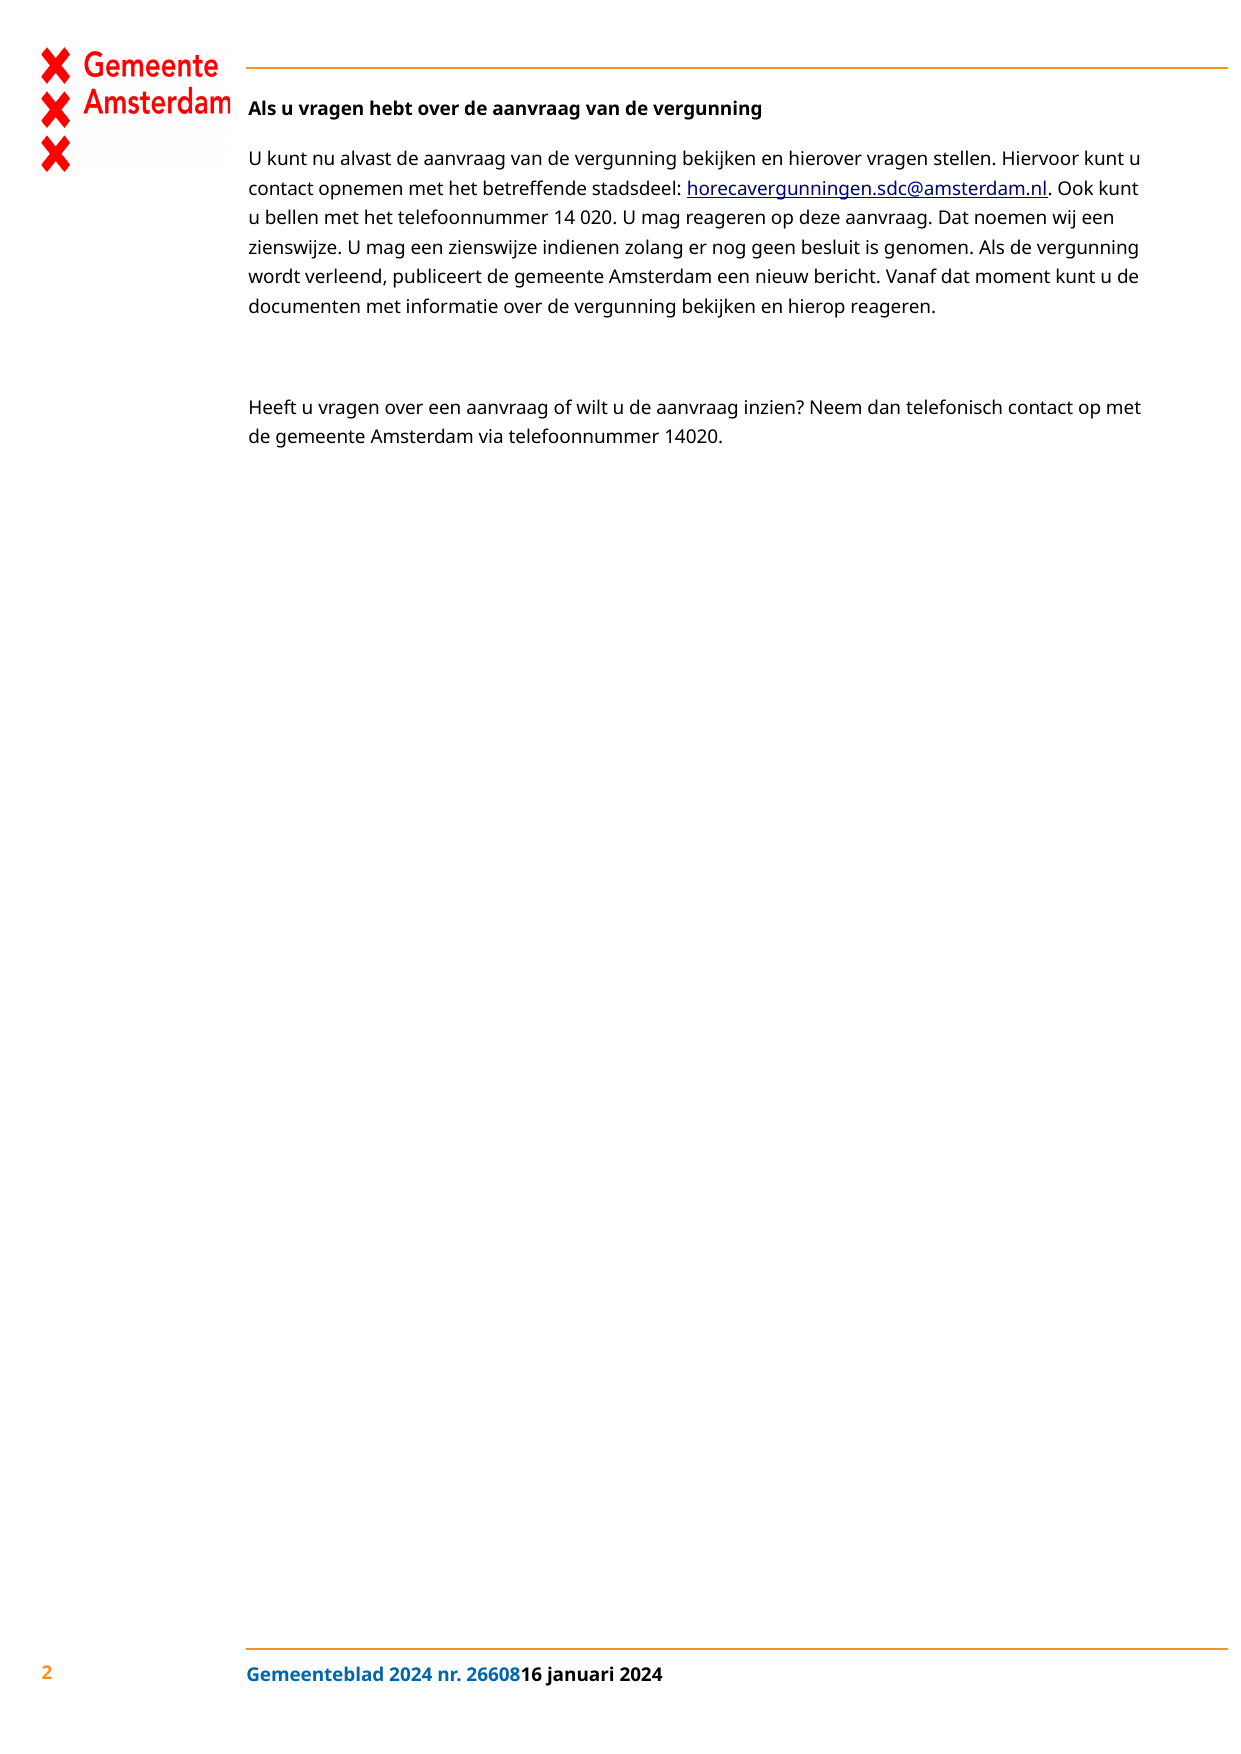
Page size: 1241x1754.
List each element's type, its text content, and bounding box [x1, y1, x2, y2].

text U kunt nu alvast de aanvraag van de vergunning bekijken en hierover vragen stellen. Hiervoor kunt u contact opnemen met het betreffende stadsdeel: horecavergunningen.sdc@amsterdam.nl. Ook kunt u bellen met het telefoonnummer 14 020. U mag reageren op deze aanvraag. Dat noemen wij een zienswijze. U mag een zienswijze indienen zolang er nog geen besluit is genomen. Als de vergunning wordt verleend, publiceert de gemeente Amsterdam een nieuw bericht. Vanaf dat moment kunt u de documenten met informatie over de vergunning bekijken en hierop reageren. [248, 145, 1152, 319]
text Als u vragen hebt over de aanvraag van de vergunning [248, 95, 1152, 121]
text Heeft u vragen over een aanvraag of wilt u de aanvraag inzien? Neem dan telefonisch contact op met de gemeente Amsterdam via telefoonnummer 14020. [248, 394, 1152, 449]
picture [41, 47, 231, 172]
